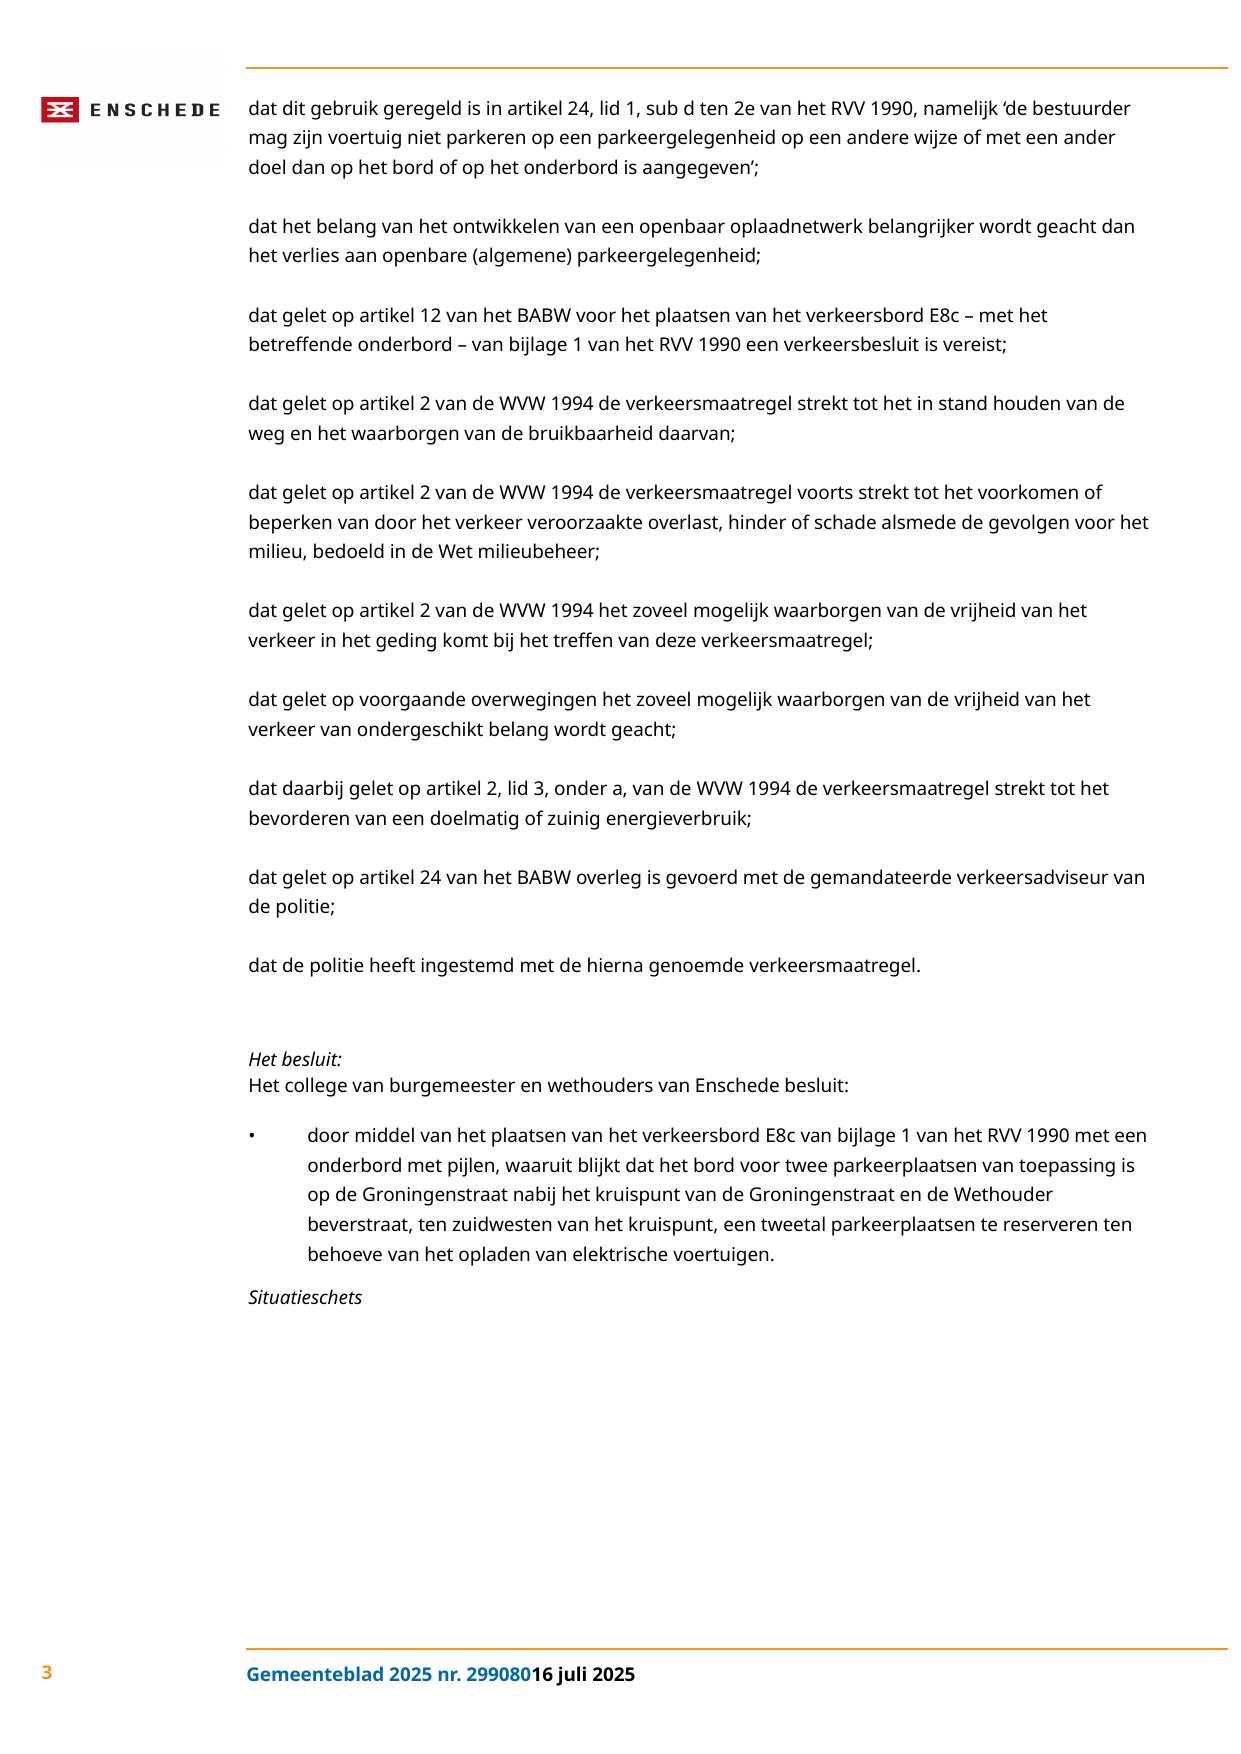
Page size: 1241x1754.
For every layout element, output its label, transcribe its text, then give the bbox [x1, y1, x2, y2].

text dat gelet op artikel 12 van het BABW voor het plaatsen van het verkeersbord E8c – met het betreffende onderbord – van bijlage 1 van het RVV 1990 een verkeersbesluit is vereist; [248, 302, 1152, 357]
text dat het belang van het ontwikkelen van een openbaar oplaadnetwerk belangrijker wordt geacht dan het verlies aan openbare (algemene) parkeergelegenheid; [248, 213, 1152, 268]
text dat de politie heeft ingestemd met de hierna genoemde verkeersmaatregel. [248, 953, 1152, 978]
text dat gelet op artikel 2 van de WVW 1994 de verkeersmaatregel strekt tot het in stand houden van de weg en het waarborgen van de bruikbaarheid daarvan; [248, 391, 1152, 446]
text Het besluit: [248, 1046, 1152, 1072]
text dat gelet op artikel 2 van de WVW 1994 het zoveel mogelijk waarborgen van de vrijheid van het verkeer in het geding komt bij het treffen van deze verkeersmaatregel; [248, 598, 1152, 653]
list door middel van het plaatsen van het verkeersbord E8c van bijlage 1 van het RVV 1990 met een onderbord met pijlen, waaruit blijkt dat het bord voor twee parkeerplaatsen van toepassing is op de Groningenstraat nabij het kruispunt van de Groningenstraat en de Wethouder beverstraat, ten zuidwesten van het kruispunt, een tweetal parkeerplaatsen te reserveren ten behoeve van het opladen van elektrische voertuigen. [248, 1122, 1152, 1266]
text Situatieschets [248, 1284, 1152, 1309]
text dat dit gebruik geregeld is in artikel 24, lid 1, sub d ten 2e van het RVV 1990, namelijk ‘de bestuurder mag zijn voertuig niet parkeren op een parkeergelegenheid op een andere wijze of met een ander doel dan op het bord of op het onderbord is aangegeven’; [248, 95, 1152, 180]
text dat gelet op artikel 24 van het BABW overleg is gevoerd met de gemandateerde verkeersadviseur van de politie; [248, 864, 1152, 919]
text dat gelet op artikel 2 van de WVW 1994 de verkeersmaatregel voorts strekt tot het voorkomen of beperken van door het verkeer veroorzaakte overlast, hinder of schade alsmede de gevolgen voor het milieu, bedoeld in de Wet milieubeheer; [248, 479, 1152, 564]
text Het college van burgemeester en wethouders van Enschede besluit: [248, 1072, 1152, 1098]
text dat gelet op voorgaande overwegingen het zoveel mogelijk waarborgen van de vrijheid van het verkeer van ondergeschikt belang wordt geacht; [248, 686, 1152, 742]
picture [41, 47, 231, 172]
text dat daarbij gelet op artikel 2, lid 3, onder a, van de WVW 1994 de verkeersmaatregel strekt tot het bevorderen van een doelmatig of zuinig energieverbruik; [248, 775, 1152, 831]
